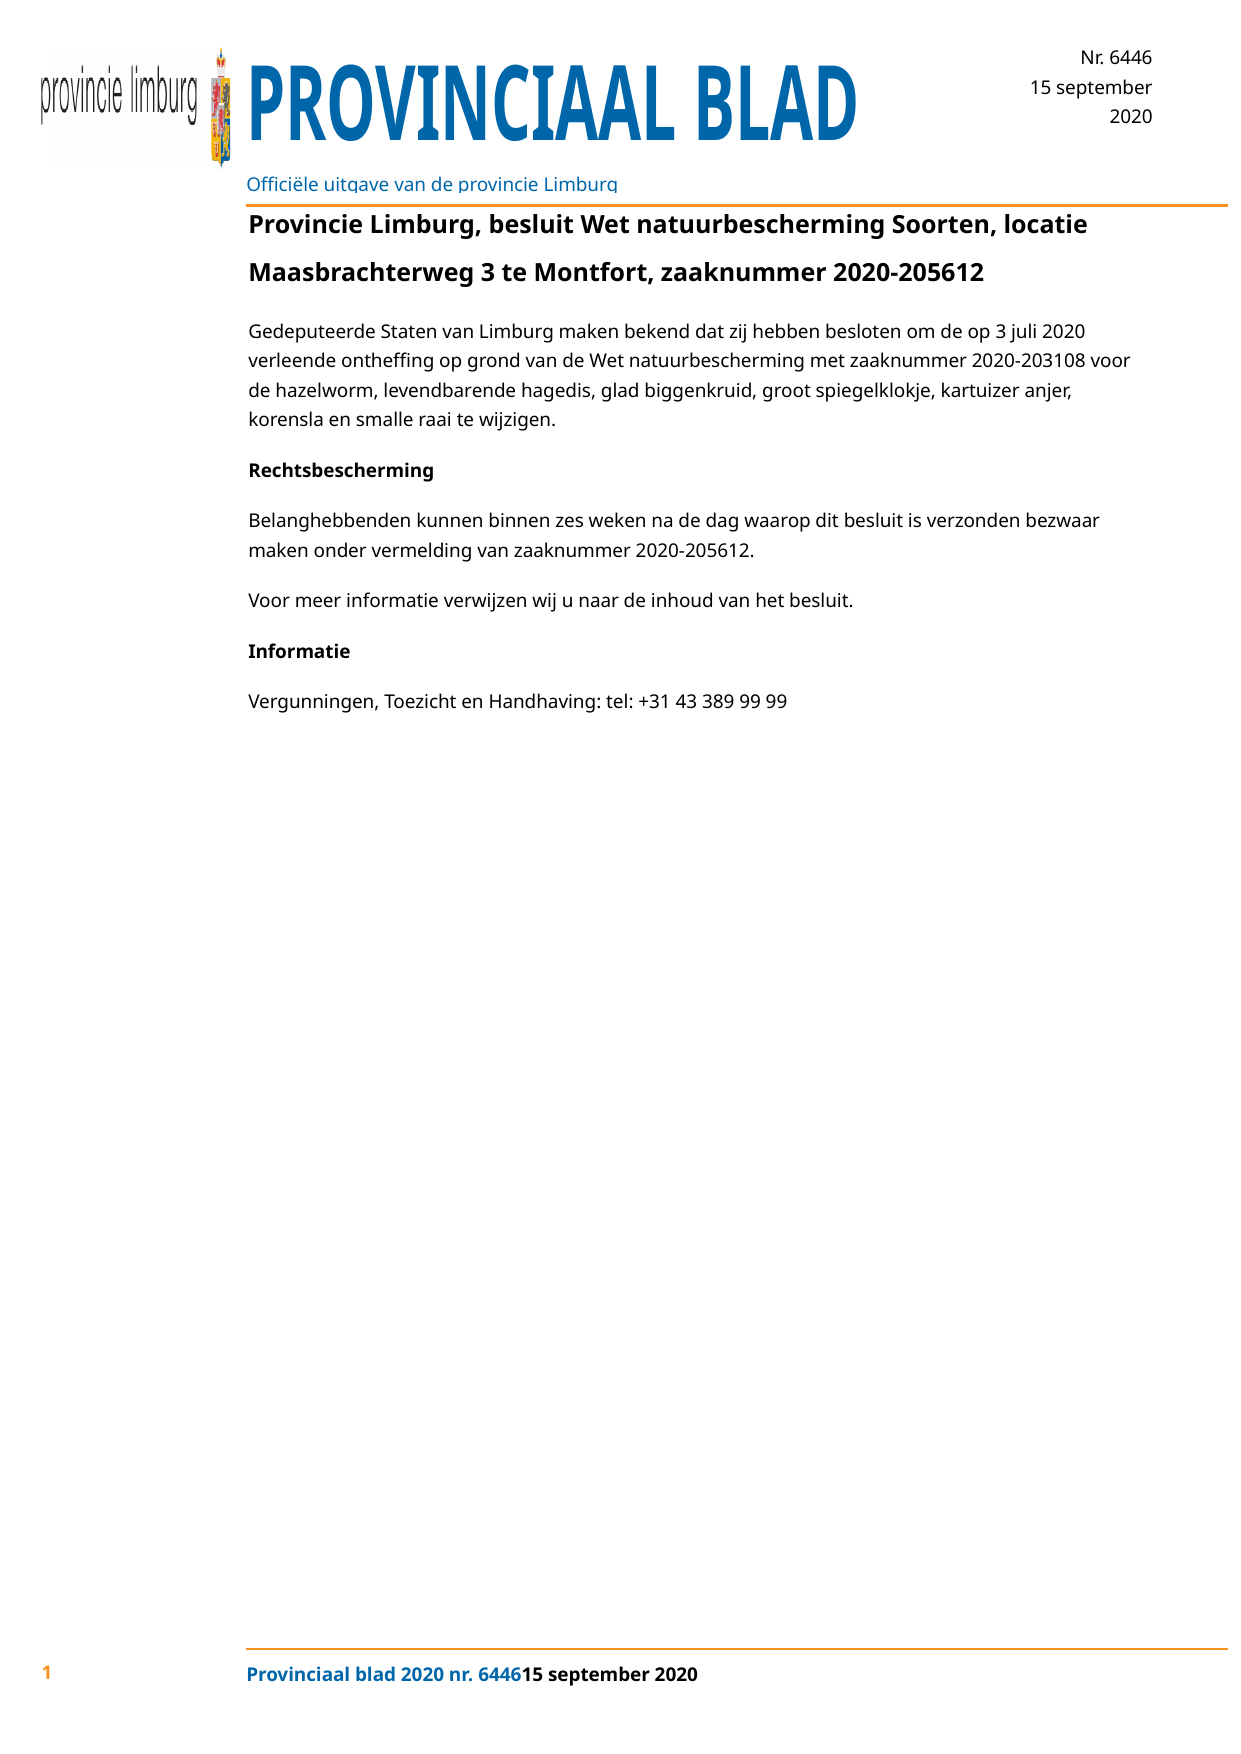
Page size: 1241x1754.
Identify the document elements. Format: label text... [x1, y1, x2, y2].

text Gedeputeerde Staten van Limburg maken bekend dat zij hebben besloten om de op 3 juli 2020 verleende ontheffing op grond van de Wet natuurbescherming met zaaknummer 2020-203108 voor de hazelworm, levendbarende hagedis, glad biggenkruid, groot spiegelklokje, kartuizer anjer, korensla en smalle raai te wijzigen. [248, 318, 1152, 432]
picture [41, 47, 231, 172]
text Vergunningen, Toezicht en Handhaving: tel: +31 43 389 99 99 [248, 688, 1152, 714]
text Voor meer informatie verwijzen wij u naar de inhoud van het besluit. [248, 587, 1152, 613]
text Rechtsbescherming [248, 457, 1152, 483]
text Provincie Limburg, besluit Wet natuurbescherming Soorten, locatie Maasbrachterweg 3 te Montfort, zaaknummer 2020-205612 [248, 207, 1152, 288]
text Belanghebbenden kunnen binnen zes weken na de dag waarop dit besluit is verzonden bezwaar maken onder vermelding van zaaknummer 2020-205612. [248, 507, 1152, 563]
text Informatie [248, 638, 1152, 664]
